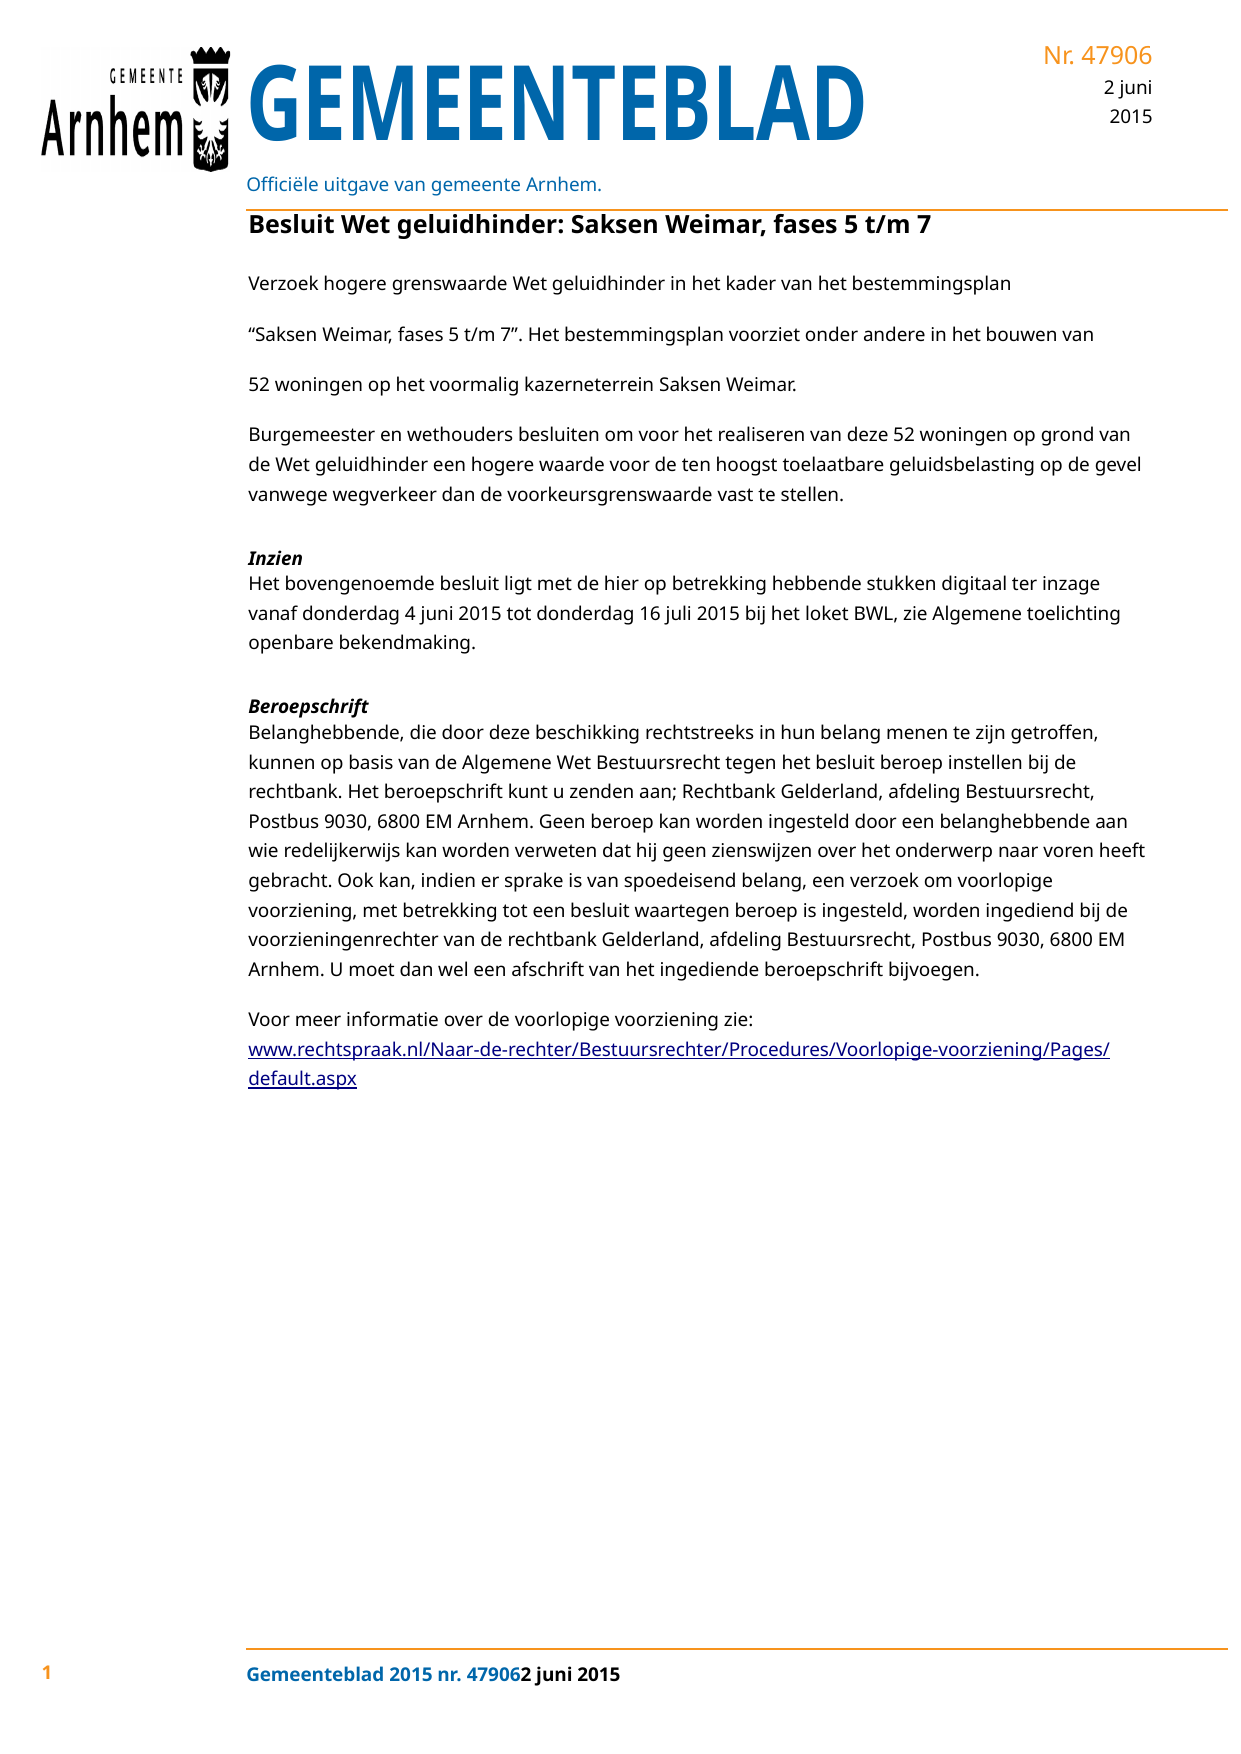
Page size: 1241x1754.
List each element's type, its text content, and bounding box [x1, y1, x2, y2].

text “Saksen Weimar, fases 5 t/m 7”. Het bestemmingsplan voorziet onder andere in het bouwen van [248, 321, 1152, 346]
text Burgemeester en wethouders besluiten om voor het realiseren van deze 52 woningen op grond van de Wet geluidhinder een hogere waarde voor de ten hoogst toelaatbare geluidsbelasting op de gevel vanwege wegverkeer dan de voorkeursgrenswaarde vast te stellen. [248, 422, 1152, 506]
text 52 woningen op het voormalig kazerneterrein Saksen Weimar. [248, 371, 1152, 397]
text Voor meer informatie over de voorlopige voorziening zie: www.rechtspraak.nl/Naar-de-rechter/Bestuursrechter/Procedures/Voorlopige-voorziening/Pages/default.aspx [248, 1006, 1152, 1091]
picture [41, 47, 231, 172]
text Inzien [248, 545, 1152, 570]
text Beroepschrift [248, 693, 1152, 719]
text Het bovengenoemde besluit ligt met de hier op betrekking hebbende stukken digitaal ter inzage vanaf donderdag 4 juni 2015 tot donderdag 16 juli 2015 bij het loket BWL, zie Algemene toelichting openbare bekendmaking. [248, 570, 1152, 655]
text Besluit Wet geluidhinder: Saksen Weimar, fases 5 t/m 7 [248, 211, 1152, 241]
text Belanghebbende, die door deze beschikking rechtstreeks in hun belang menen te zijn getroffen, kunnen op basis van de Algemene Wet Bestuursrecht tegen het besluit beroep instellen bij de rechtbank. Het beroepschrift kunt u zenden aan; Rechtbank Gelderland, afdeling Bestuursrecht, Postbus 9030, 6800 EM Arnhem. Geen beroep kan worden ingesteld door een belanghebbende aan wie redelijkerwijs kan worden verweten dat hij geen zienswijzen over het onderwerp naar voren heeft gebracht. Ook kan, indien er sprake is van spoedeisend belang, een verzoek om voorlopige voorziening, met betrekking tot een besluit waartegen beroep is ingesteld, worden ingediend bij de voorzieningenrechter van de rechtbank Gelderland, afdeling Bestuursrecht, Postbus 9030, 6800 EM Arnhem. U moet dan wel een afschrift van het ingediende beroepschrift bijvoegen. [248, 719, 1152, 982]
text Verzoek hogere grenswaarde Wet geluidhinder in het kader van het bestemmingsplan [248, 270, 1152, 296]
